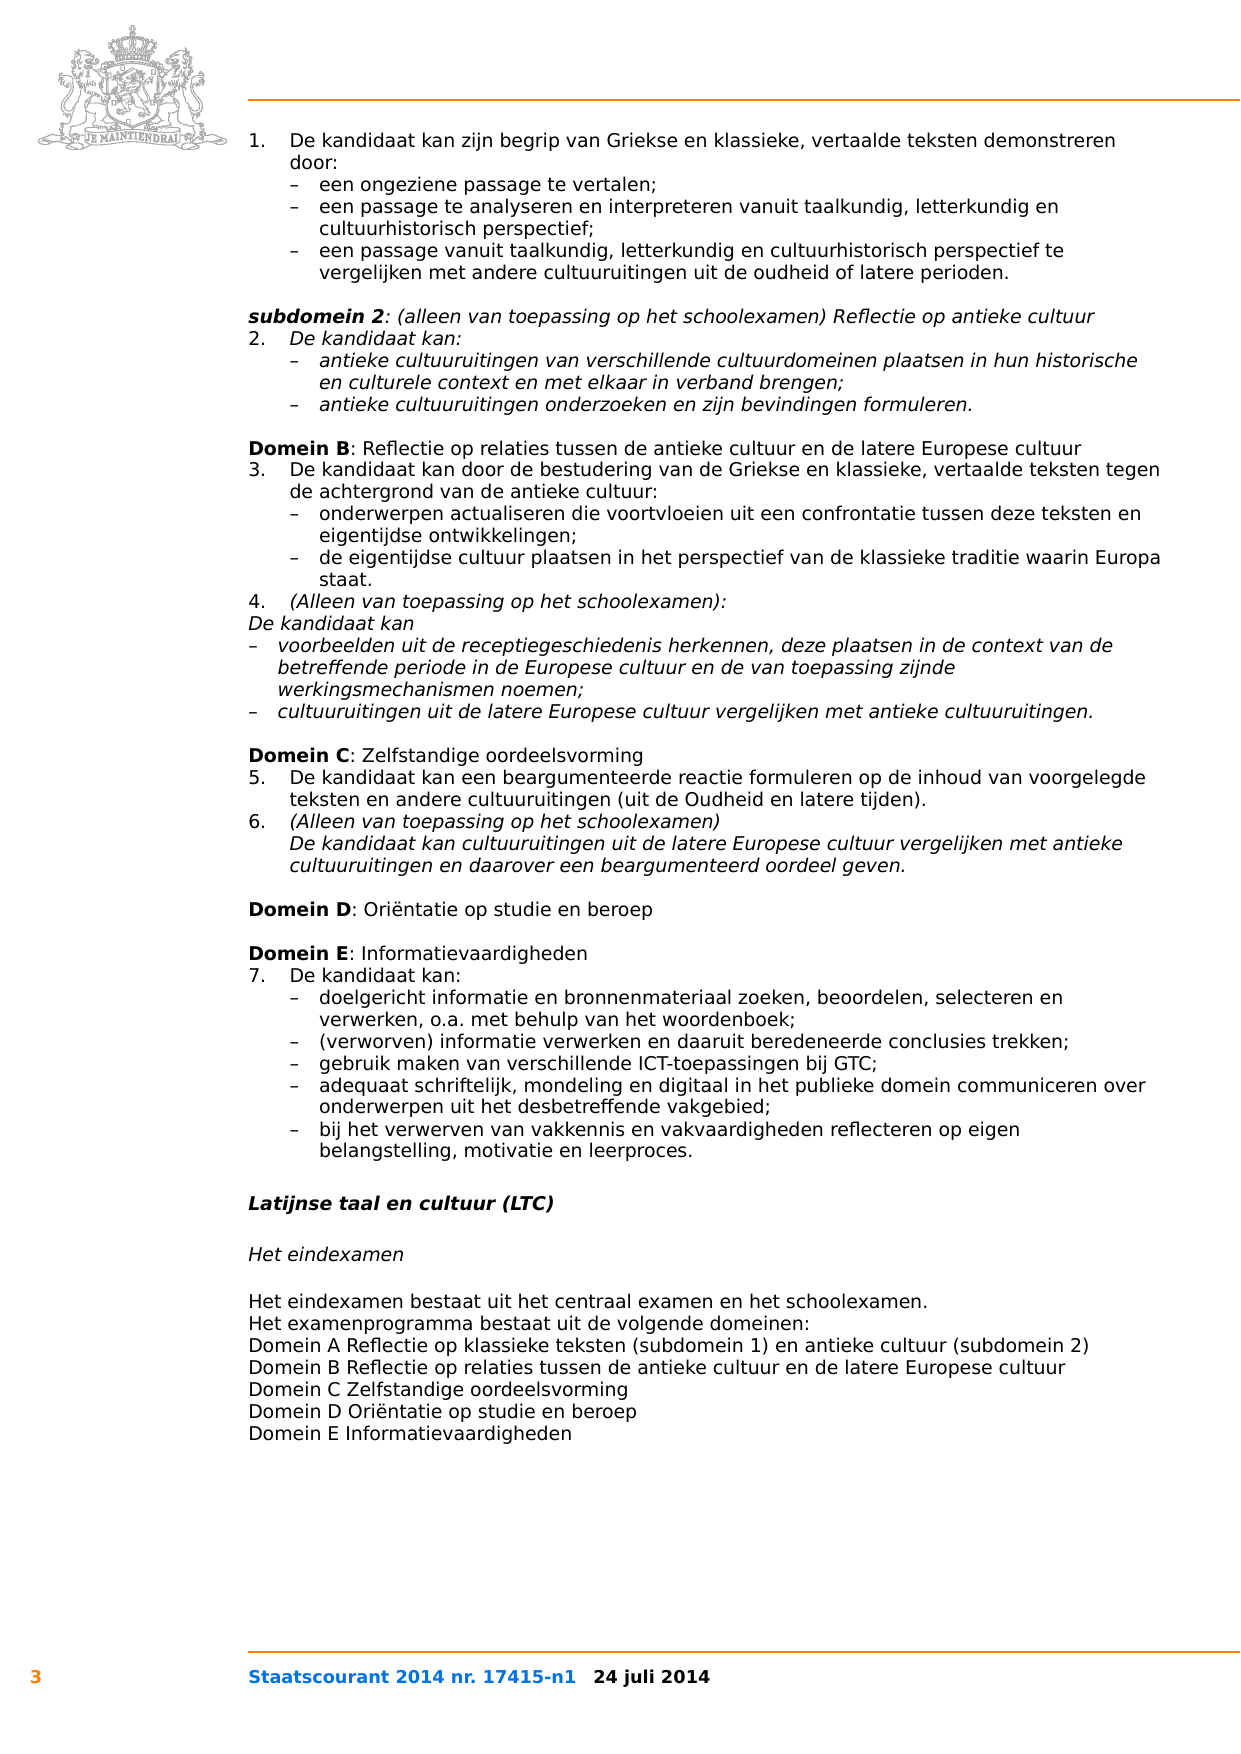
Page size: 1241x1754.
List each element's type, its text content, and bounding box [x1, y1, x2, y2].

text – cultuuruitingen uit de latere Europese cultuur vergelijken met antieke cultuuruitingen. [248, 701, 1163, 723]
text – adequaat schriftelijk, mondeling en digitaal in het publieke domein communiceren over onderwerpen uit het desbetreffende vakgebied; [289, 1074, 1163, 1118]
text – bij het verwerven van vakkennis en vakvaardigheden reflecteren op eigen belangstelling, motivatie en leerproces. [289, 1118, 1163, 1162]
text – gebruik maken van verschillende ICT-toepassingen bij GTC; [289, 1052, 1163, 1074]
text – antieke cultuuruitingen van verschillende cultuurdomeinen plaatsen in hun historische en culturele context en met elkaar in verband brengen; [289, 349, 1163, 393]
text Domein C: Zelfstandige oordeelsvorming [248, 745, 1163, 767]
text Domein E Informatievaardigheden [248, 1423, 1163, 1445]
text 7. De kandidaat kan: [248, 964, 1163, 987]
text Domein D Oriëntatie op studie en beroep [248, 1401, 1163, 1423]
text 4. (Alleen van toepassing op het schoolexamen): [248, 591, 1163, 613]
text – antieke cultuuruitingen onderzoeken en zijn bevindingen formuleren. [289, 393, 1163, 416]
subtitle Het eindexamen [248, 1244, 1163, 1266]
text Domein C Zelfstandige oordeelsvorming [248, 1379, 1163, 1401]
text – een ongeziene passage te vertalen; [289, 174, 1163, 196]
subtitle Latijnse taal en cultuur (LTC) [248, 1192, 1163, 1214]
text – een passage vanuit taalkundig, letterkundig en cultuurhistorisch perspectief te vergelijken met andere cultuuruitingen uit de oudheid of latere perioden. [289, 240, 1163, 284]
text 3. De kandidaat kan door de bestudering van de Griekse en klassieke, vertaalde teksten tegen de achtergrond van de antieke cultuur: [248, 459, 1163, 503]
text – (verworven) informatie verwerken en daaruit beredeneerde conclusies trekken; [289, 1031, 1163, 1052]
text – een passage te analyseren en interpreteren vanuit taalkundig, letterkundig en cultuurhistorisch perspectief; [289, 196, 1163, 240]
text 1. De kandidaat kan zijn begrip van Griekse en klassieke, vertaalde teksten demonstreren door: [248, 130, 1163, 174]
text 5. De kandidaat kan een beargumenteerde reactie formuleren op de inhoud van voorgelegde teksten en andere cultuuruitingen (uit de Oudheid en latere tijden). [248, 767, 1163, 811]
text Het examenprogramma bestaat uit de volgende domeinen: [248, 1313, 1163, 1335]
picture [38, 25, 227, 150]
text Domein D: Oriëntatie op studie en beroep [248, 899, 1163, 921]
text Domein B Reflectie op relaties tussen de antieke cultuur en de latere Europese cultuur [248, 1357, 1163, 1379]
text – de eigentijdse cultuur plaatsen in het perspectief van de klassieke traditie waarin Europa staat. [289, 547, 1163, 591]
text 2. De kandidaat kan: [248, 328, 1163, 349]
text subdomein 2: (alleen van toepassing op het schoolexamen) Reflectie op antieke cultuur [248, 306, 1163, 328]
text – voorbeelden uit de receptiegeschiedenis herkennen, deze plaatsen in de context van de betreffende periode in de Europese cultuur en de van toepassing zijnde werkingsmechanismen noemen; [248, 635, 1163, 701]
text De kandidaat kan [248, 613, 1163, 635]
text Domein B: Reflectie op relaties tussen de antieke cultuur en de latere Europese cultuur [248, 437, 1163, 459]
text – doelgericht informatie en bronnenmateriaal zoeken, beoordelen, selecteren en verwerken, o.a. met behulp van het woordenboek; [289, 987, 1163, 1031]
text De kandidaat kan cultuuruitingen uit de latere Europese cultuur vergelijken met antieke cultuuruitingen en daarover een beargumenteerd oordeel geven. [289, 833, 1163, 877]
text Het eindexamen bestaat uit het centraal examen en het schoolexamen. [248, 1291, 1163, 1313]
text 6. (Alleen van toepassing op het schoolexamen) [248, 811, 1163, 833]
text Domein A Reflectie op klassieke teksten (subdomein 1) en antieke cultuur (subdomein 2) [248, 1335, 1163, 1357]
text Domein E: Informatievaardigheden [248, 943, 1163, 964]
text – onderwerpen actualiseren die voortvloeien uit een confrontatie tussen deze teksten en eigentijdse ontwikkelingen; [289, 503, 1163, 547]
